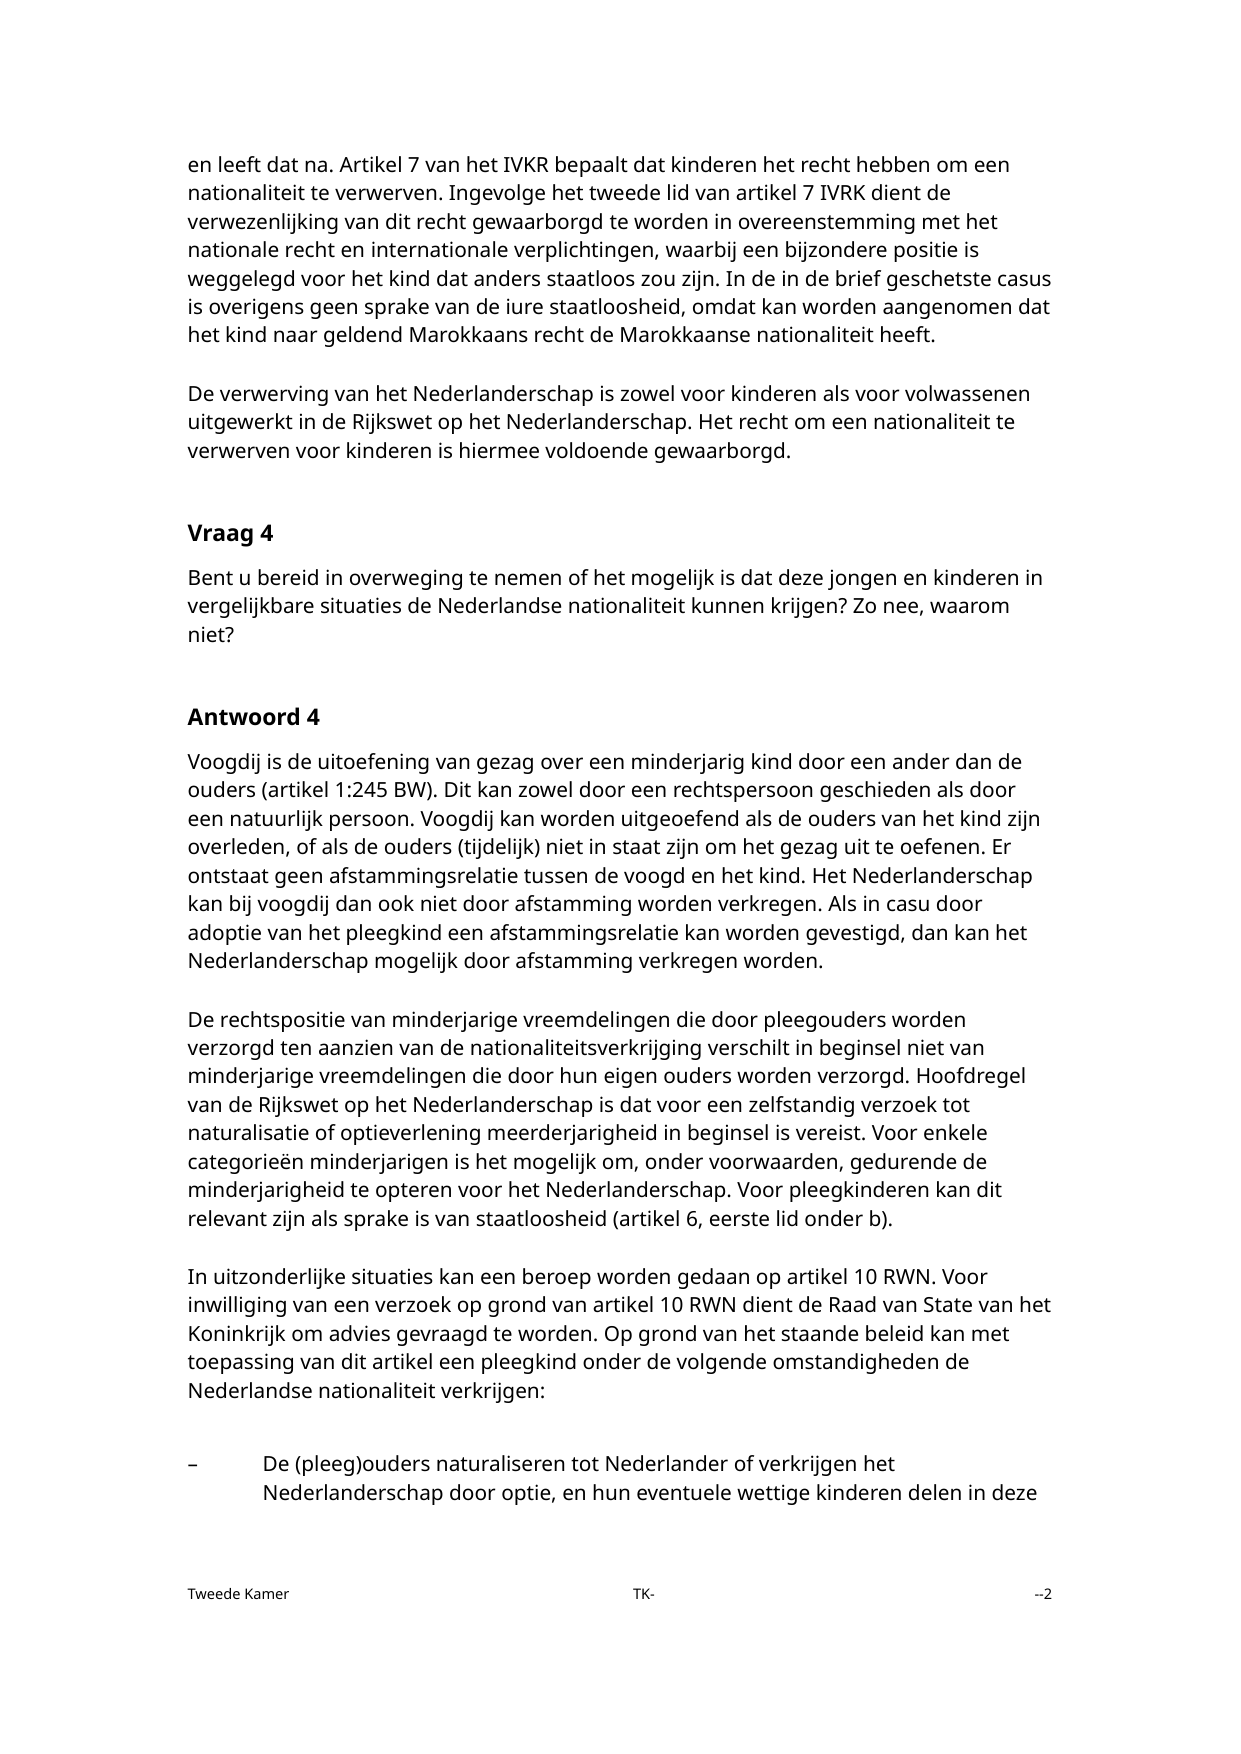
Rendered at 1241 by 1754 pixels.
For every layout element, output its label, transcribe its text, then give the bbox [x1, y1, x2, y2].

text en leeft dat na. Artikel 7 van het IVKR bepaalt dat kinderen het recht hebben om een nationaliteit te verwerven. Ingevolge het tweede lid van artikel 7 IVRK dient de verwezenlijking van dit recht gewaarborgd te worden in overeenstemming met het nationale recht en internationale verplichtingen, waarbij een bijzondere positie is weggelegd voor het kind dat anders staatloos zou zijn. In de in de brief geschetste casus is overigens geen sprake van de iure staatloosheid, omdat kan worden aangenomen dat het kind naar geldend Marokkaans recht de Marokkaanse nationaliteit heeft. [187, 150, 1053, 349]
text De rechtspositie van minderjarige vreemdelingen die door pleegouders worden verzorgd ten aanzien van de nationaliteitsverkrijging verschilt in beginsel niet van minderjarige vreemdelingen die door hun eigen ouders worden verzorgd. Hoofdregel van de Rijkswet op het Nederlanderschap is dat voor een zelfstandig verzoek tot naturalisatie of optieverlening meerderjarigheid in beginsel is vereist. Voor enkele categorieën minderjarigen is het mogelijk om, onder voorwaarden, gedurende de minderjarigheid te opteren voor het Nederlanderschap. Voor pleegkinderen kan dit relevant zijn als sprake is van staatloosheid (artikel 6, eerste lid onder b). [187, 1005, 1053, 1232]
subtitle Antwoord 4 [187, 701, 1053, 732]
text In uitzonderlijke situaties kan een beroep worden gedaan op artikel 10 RWN. Voor inwilliging van een verzoek op grond van artikel 10 RWN dient de Raad van State van het Koninkrijk om advies gevraagd te worden. Op grond van het staande beleid kan met toepassing van dit artikel een pleegkind onder de volgende omstandigheden de Nederlandse nationaliteit verkrijgen: [187, 1262, 1053, 1404]
list De (pleeg)ouders naturaliseren tot Nederlander of verkrijgen het Nederlanderschap door optie, en hun eventuele wettige kinderen delen in deze [187, 1449, 1053, 1506]
text Bent u bereid in overweging te nemen of het mogelijk is dat deze jongen en kinderen in vergelijkbare situaties de Nederlandse nationaliteit kunnen krijgen? Zo nee, waarom niet? [187, 563, 1053, 648]
subtitle Vraag 4 [187, 517, 1053, 548]
text Voogdij is de uitoefening van gezag over een minderjarig kind door een ander dan de ouders (artikel 1:245 BW). Dit kan zowel door een rechtspersoon geschieden als door een natuurlijk persoon. Voogdij kan worden uitgeoefend als de ouders van het kind zijn overleden, of als de ouders (tijdelijk) niet in staat zijn om het gezag uit te oefenen. Er ontstaat geen afstammingsrelatie tussen de voogd en het kind. Het Nederlanderschap kan bij voogdij dan ook niet door afstamming worden verkregen. Als in casu door adoptie van het pleegkind een afstammingsrelatie kan worden gevestigd, dan kan het Nederlanderschap mogelijk door afstamming verkregen worden. [187, 747, 1053, 975]
text De verwerving van het Nederlanderschap is zowel voor kinderen als voor volwassenen uitgewerkt in de Rijkswet op het Nederlanderschap. Het recht om een nationaliteit te verwerven voor kinderen is hiermee voldoende gewaarborgd. [187, 379, 1053, 464]
